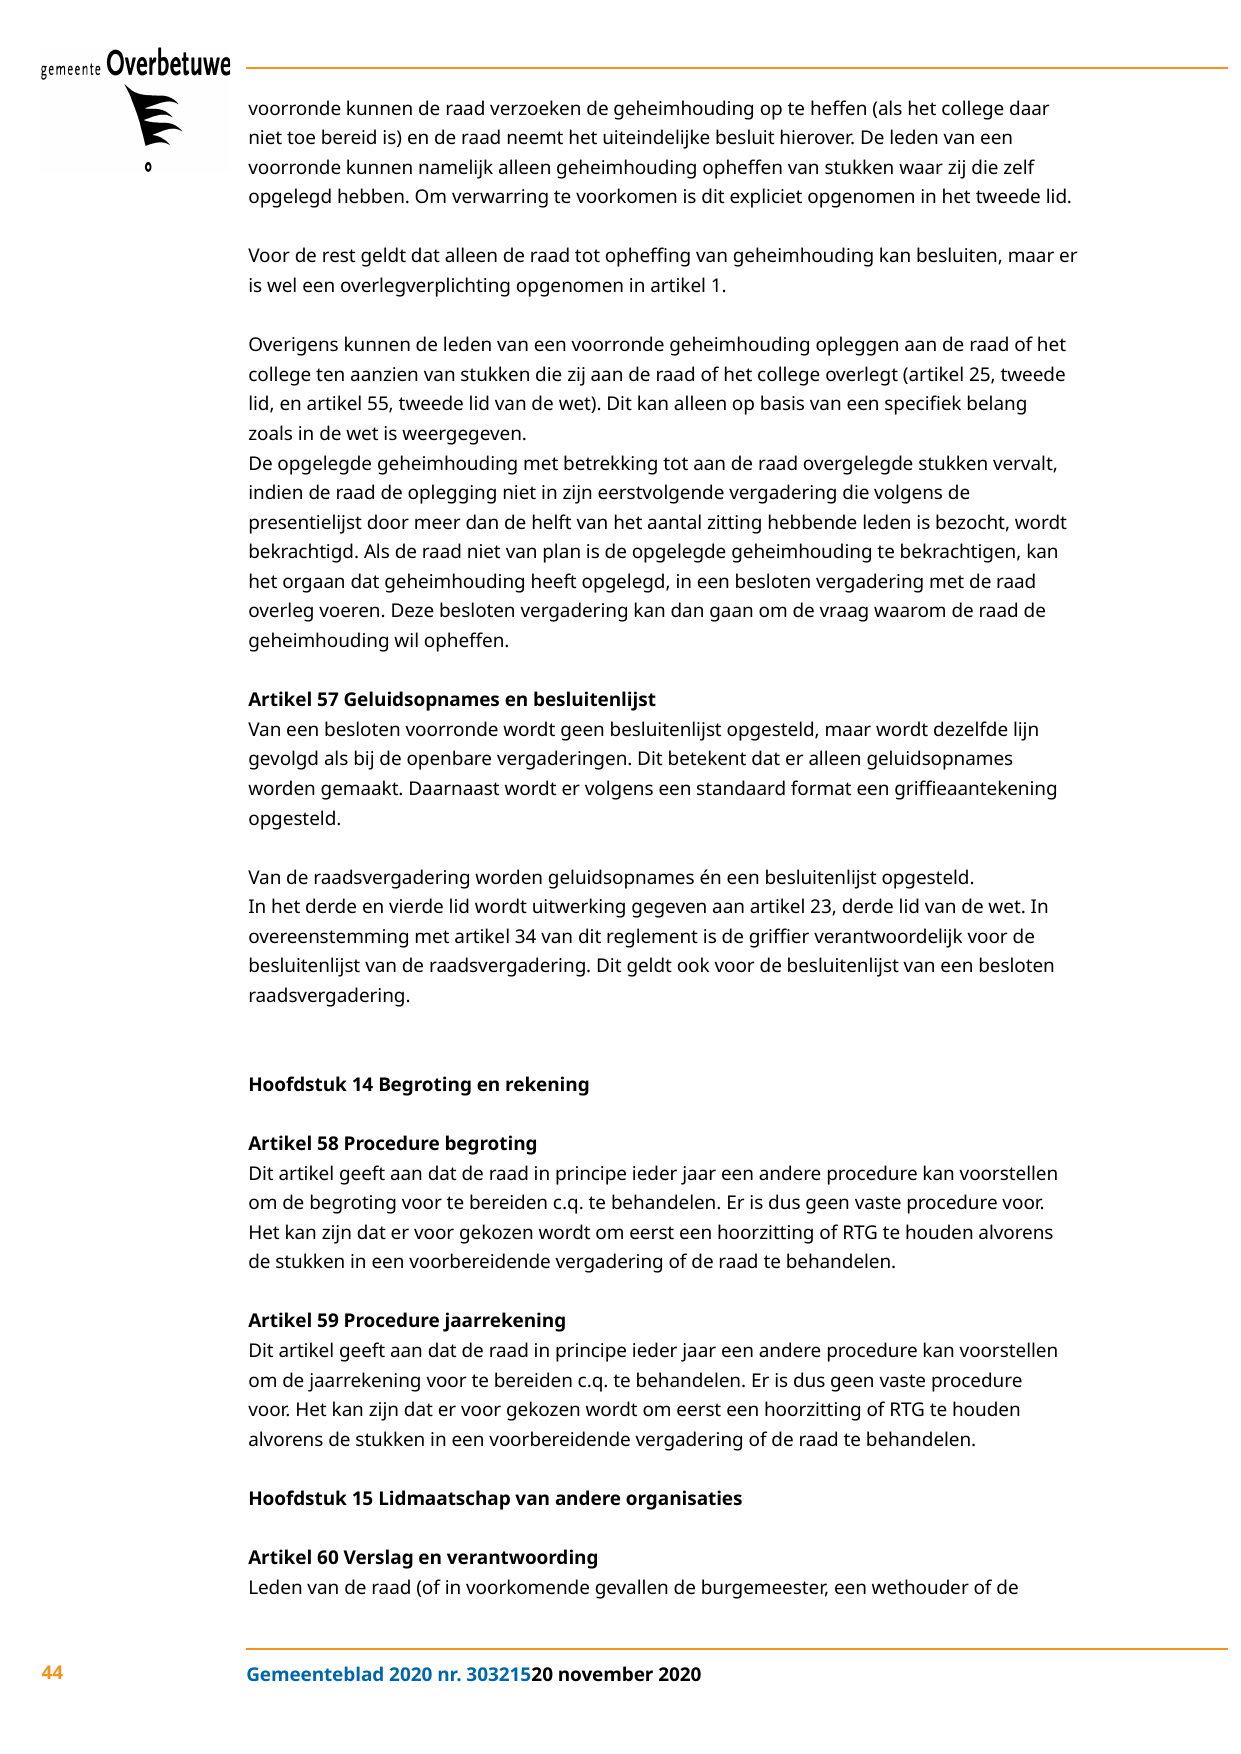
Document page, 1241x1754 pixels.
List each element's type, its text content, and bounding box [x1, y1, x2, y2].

text gevolgd als bij de openbare vergaderingen. Dit betekent dat er alleen geluidsopnames [248, 746, 1152, 771]
text Voor de rest geldt dat alleen de raad tot opheffing van geheimhouding kan besluiten, maar er [248, 243, 1152, 268]
text Van de raadsvergadering worden geluidsopnames én een besluitenlijst opgesteld. [248, 864, 1152, 890]
text Artikel 57 Geluidsopnames en besluitenlijst [248, 686, 1152, 712]
text Dit artikel geeft aan dat de raad in principe ieder jaar een andere procedure kan voorstellen [248, 1337, 1152, 1363]
text Hoofdstuk 14 Begroting en rekening [248, 1071, 1152, 1097]
text Van een besloten voorronde wordt geen besluitenlijst opgesteld, maar wordt dezelfde lijn [248, 716, 1152, 742]
picture [41, 47, 231, 172]
text het orgaan dat geheimhouding heeft opgelegd, in een besloten vergadering met de raad [248, 568, 1152, 594]
text voorronde kunnen namelijk alleen geheimhouding opheffen van stukken waar zij die zelf [248, 154, 1152, 180]
text presentielijst door meer dan de helft van het aantal zitting hebbende leden is bezocht, wordt [248, 509, 1152, 535]
text bekrachtigd. Als de raad niet van plan is de opgelegde geheimhouding te bekrachtigen, kan [248, 538, 1152, 564]
text voorronde kunnen de raad verzoeken de geheimhouding op te heffen (als het college daar [248, 95, 1152, 121]
text overeenstemming met artikel 34 van dit reglement is de griffier verantwoordelijk voor de besluitenlijst van de raadsvergadering. Dit geldt ook voor de besluitenlijst van een besloten raadsvergadering. [248, 923, 1152, 1008]
text worden gemaakt. Daarnaast wordt er volgens een standaard format een griffieaantekening [248, 775, 1152, 801]
text zoals in de wet is weergegeven. [248, 420, 1152, 446]
text niet toe bereid is) en de raad neemt het uiteindelijke besluit hierover. De leden van een [248, 124, 1152, 150]
text indien de raad de oplegging niet in zijn eerstvolgende vergadering die volgens de [248, 479, 1152, 505]
text opgelegd hebben. Om verwarring te voorkomen is dit expliciet opgenomen in het tweede lid. [248, 183, 1152, 209]
text Hoofdstuk 15 Lidmaatschap van andere organisaties [248, 1485, 1152, 1511]
text de stukken in een voorbereidende vergadering of de raad te behandelen. [248, 1248, 1152, 1274]
text Dit artikel geeft aan dat de raad in principe ieder jaar een andere procedure kan voorstellen [248, 1160, 1152, 1186]
text lid, en artikel 55, tweede lid van de wet). Dit kan alleen op basis van een specifiek belang [248, 391, 1152, 416]
text college ten aanzien van stukken die zij aan de raad of het college overlegt (artikel 25, tweede [248, 361, 1152, 387]
text voor. Het kan zijn dat er voor gekozen wordt om eerst een hoorzitting of RTG te houden [248, 1396, 1152, 1422]
text Artikel 59 Procedure jaarrekening [248, 1308, 1152, 1333]
text overleg voeren. Deze besloten vergadering kan dan gaan om de vraag waarom de raad de [248, 598, 1152, 623]
text is wel een overlegverplichting opgenomen in artikel 1. [248, 272, 1152, 298]
text Het kan zijn dat er voor gekozen wordt om eerst een hoorzitting of RTG te houden alvorens [248, 1219, 1152, 1245]
text om de jaarrekening voor te bereiden c.q. te behandelen. Er is dus geen vaste procedure [248, 1367, 1152, 1393]
text De opgelegde geheimhouding met betrekking tot aan de raad overgelegde stukken vervalt, [248, 450, 1152, 476]
text Artikel 60 Verslag en verantwoording [248, 1544, 1152, 1570]
text Leden van de raad (of in voorkomende gevallen de burgemeester, een wethouder of de [248, 1574, 1152, 1600]
text Overigens kunnen de leden van een voorronde geheimhouding opleggen aan de raad of het [248, 331, 1152, 357]
text In het derde en vierde lid wordt uitwerking gegeven aan artikel 23, derde lid van de wet. In [248, 893, 1152, 919]
text Artikel 58 Procedure begroting [248, 1130, 1152, 1156]
text om de begroting voor te bereiden c.q. te behandelen. Er is dus geen vaste procedure voor. [248, 1189, 1152, 1215]
text alvorens de stukken in een voorbereidende vergadering of de raad te behandelen. [248, 1426, 1152, 1452]
text opgesteld. [248, 805, 1152, 831]
text geheimhouding wil opheffen. [248, 627, 1152, 653]
